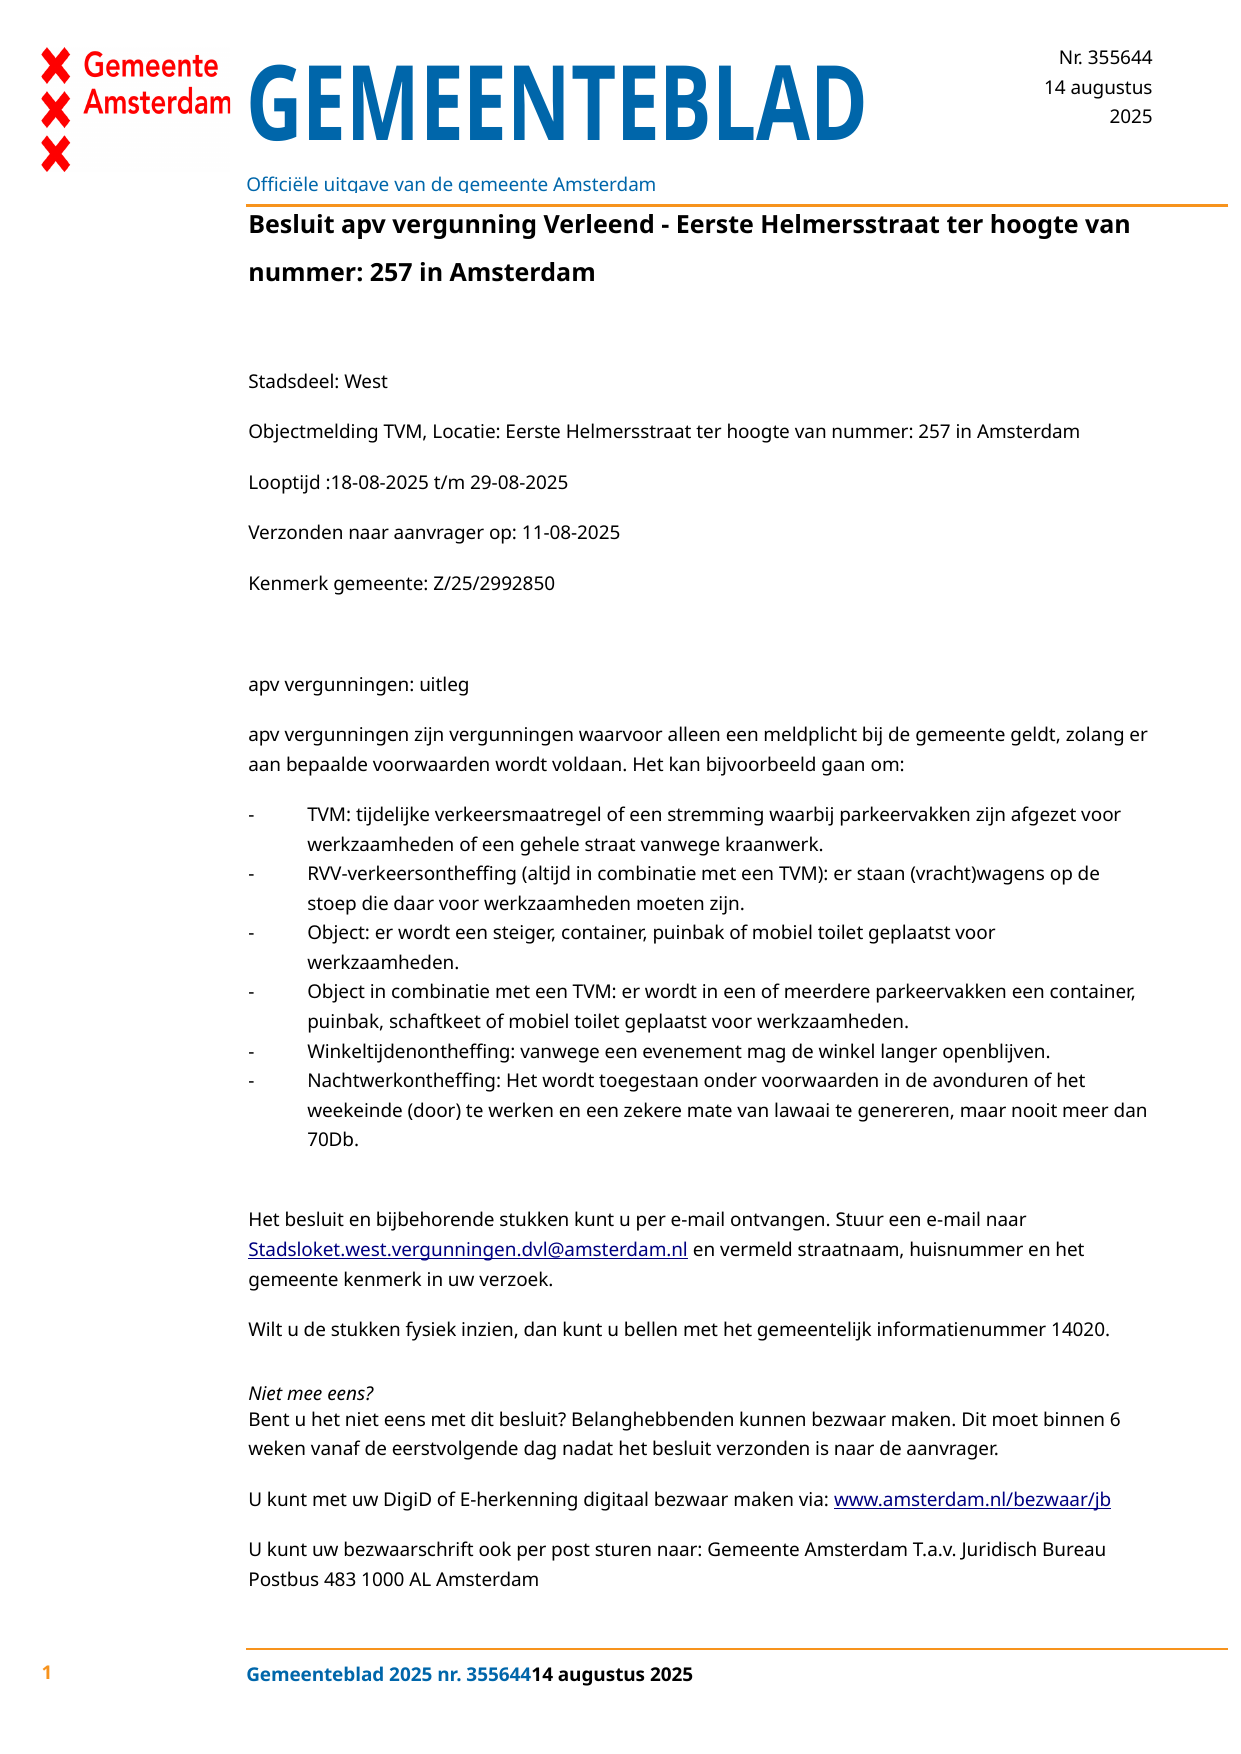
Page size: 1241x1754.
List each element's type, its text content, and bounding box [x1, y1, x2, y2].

text Niet mee eens? [248, 1380, 1152, 1406]
text Verzonden naar aanvrager op: 11-08-2025 [248, 519, 1152, 545]
text Bent u het niet eens met dit besluit? Belanghebbenden kunnen bezwaar maken. Dit moet binnen 6 weken vanaf de eerstvolgende dag nadat het besluit verzonden is naar de aanvrager. [248, 1406, 1152, 1461]
list Nachtwerkontheffing: Het wordt toegestaan onder voorwaarden in de avonduren of het weekeinde (door) te werken en een zekere mate van lawaai te genereren, maar nooit meer dan 70Db. [248, 1067, 1152, 1152]
text U kunt uw bezwaarschrift ook per post sturen naar: Gemeente Amsterdam T.a.v. Juridisch Bureau Postbus 483 1000 AL Amsterdam [248, 1536, 1152, 1592]
list Object in combinatie met een TVM: er wordt in een of meerdere parkeervakken een container, puinbak, schaftkeet of mobiel toilet geplaatst voor werkzaamheden. [248, 979, 1152, 1034]
text Objectmelding TVM, Locatie: Eerste Helmersstraat ter hoogte van nummer: 257 in Amsterdam [248, 419, 1152, 444]
text Stadsdeel: West [248, 368, 1152, 394]
list Winkeltijdenontheffing: vanwege een evenement mag de winkel langer openblijven. [248, 1038, 1152, 1064]
text Wilt u de stukken fysiek inzien, dan kunt u bellen met het gemeentelijk informatienummer 14020. [248, 1316, 1152, 1342]
list RVV-verkeersontheffing (altijd in combinatie met een TVM): er staan (vracht)wagens op de stoep die daar voor werkzaamheden moeten zijn. [248, 860, 1152, 916]
text apv vergunningen zijn vergunningen waarvoor alleen een meldplicht bij de gemeente geldt, zolang er aan bepaalde voorwaarden wordt voldaan. Het kan bijvoorbeeld gaan om: [248, 721, 1152, 777]
text Kenmerk gemeente: Z/25/2992850 [248, 570, 1152, 596]
text U kunt met uw DigiD of E-herkenning digitaal bezwaar maken via: www.amsterdam.nl/bezwaar/jb [248, 1486, 1152, 1512]
text Het besluit en bijbehorende stukken kunt u per e-mail ontvangen. Stuur een e-mail naar Stadsloket.west.vergunningen.dvl@amsterdam.nl en vermeld straatnaam, huisnummer en het gemeente kenmerk in uw verzoek. [248, 1207, 1152, 1292]
text Besluit apv vergunning Verleend - Eerste Helmersstraat ter hoogte van nummer: 257 in Amsterdam [248, 207, 1152, 288]
list Object: er wordt een steiger, container, puinbak of mobiel toilet geplaatst voor werkzaamheden. [248, 919, 1152, 975]
text apv vergunningen: uitleg [248, 671, 1152, 697]
list TVM: tijdelijke verkeersmaatregel of een stremming waarbij parkeervakken zijn afgezet voor werkzaamheden of een gehele straat vanwege kraanwerk. [248, 801, 1152, 857]
text Looptijd :18-08-2025 t/m 29-08-2025 [248, 469, 1152, 495]
picture [41, 47, 231, 172]
